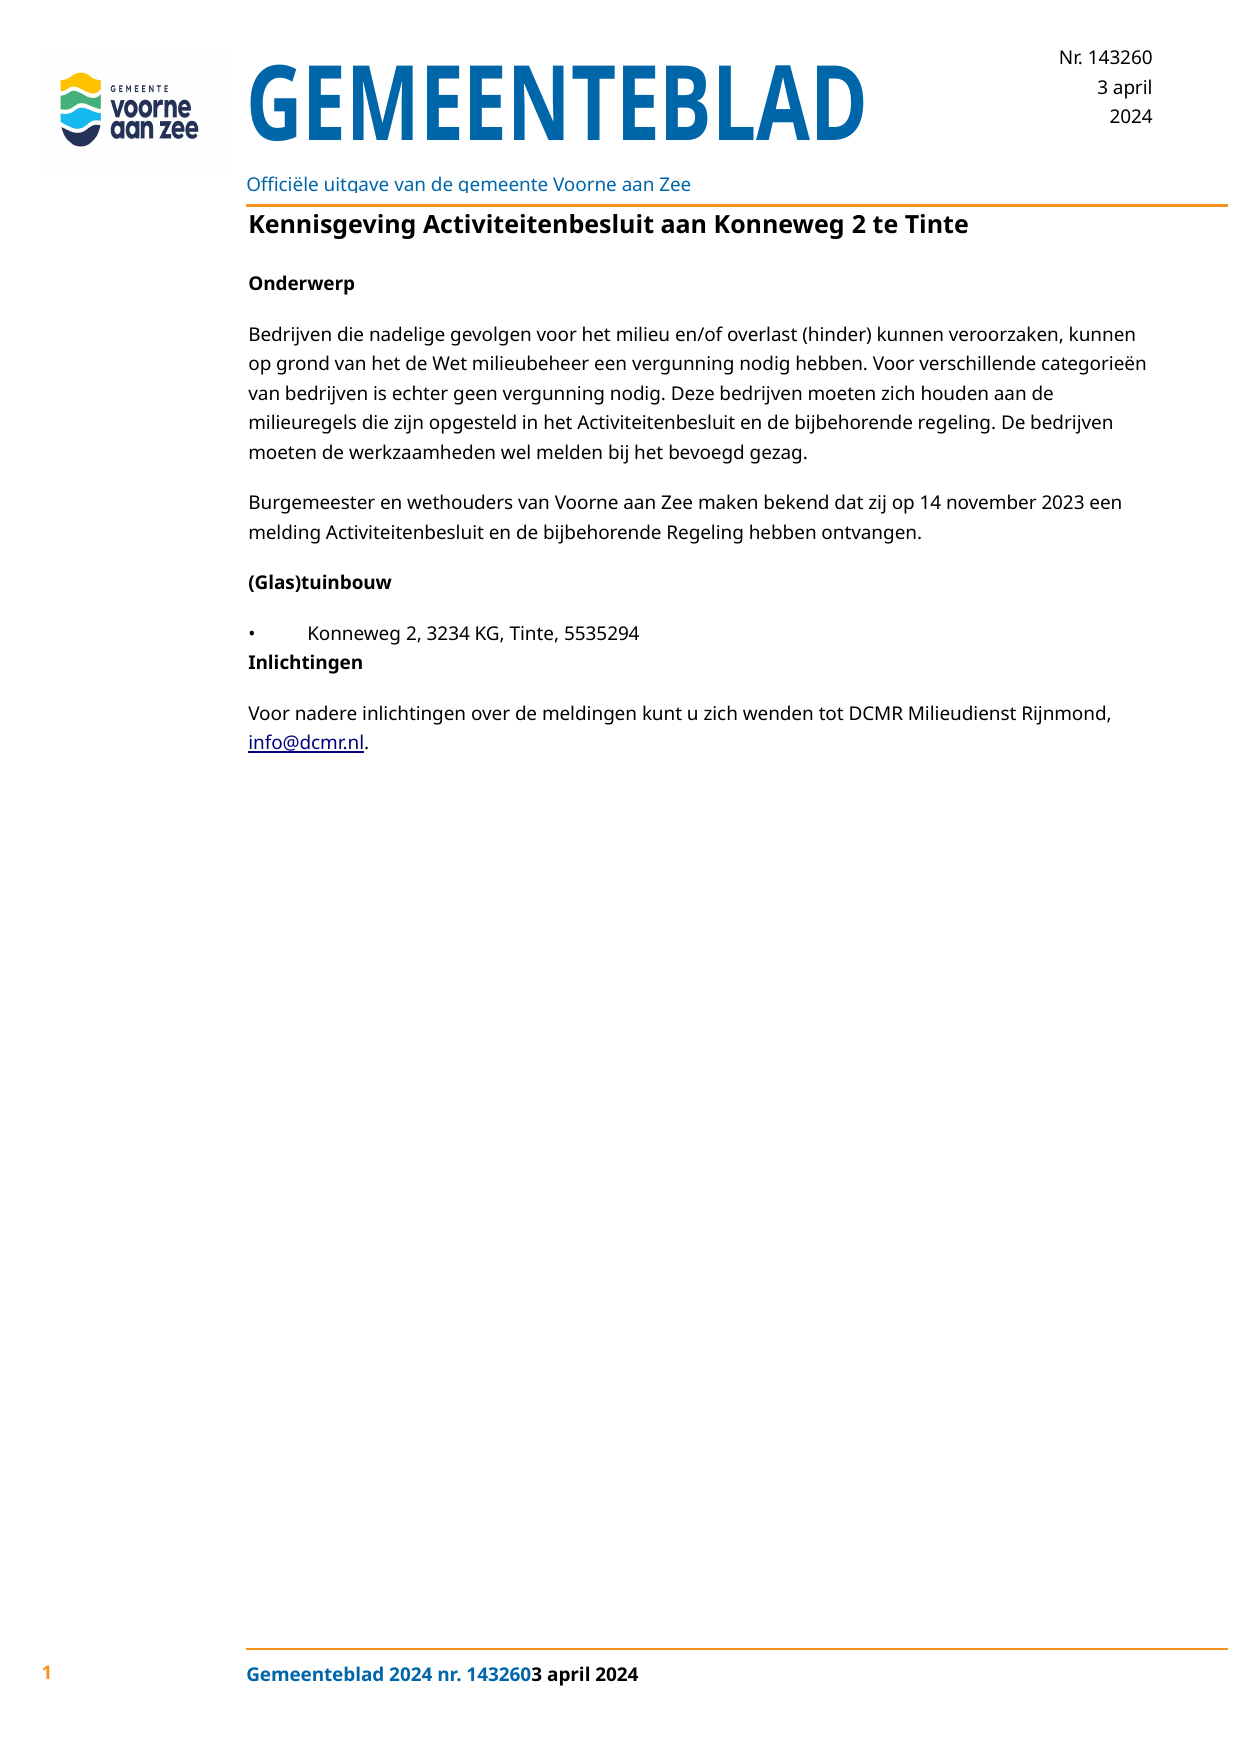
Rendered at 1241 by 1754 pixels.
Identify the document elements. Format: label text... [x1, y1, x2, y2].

text Voor nadere inlichtingen over de meldingen kunt u zich wenden tot DCMR Milieudienst Rijnmond, info@dcmr.nl. [248, 700, 1152, 755]
picture [41, 47, 231, 172]
text Kennisgeving Activiteitenbesluit aan Konneweg 2 te Tinte [248, 207, 1152, 241]
list Konneweg 2, 3234 KG, Tinte, 5535294 [248, 620, 1152, 646]
text Inlichtingen [248, 649, 1152, 675]
text Burgemeester en wethouders van Voorne aan Zee maken bekend dat zij op 14 november 2023 een melding Activiteitenbesluit en de bijbehorende Regeling hebben ontvangen. [248, 489, 1152, 545]
text Onderwerp [248, 270, 1152, 296]
text Bedrijven die nadelige gevolgen voor het milieu en/of overlast (hinder) kunnen veroorzaken, kunnen op grond van het de Wet milieubeheer een vergunning nodig hebben. Voor verschillende categorieën van bedrijven is echter geen vergunning nodig. Deze bedrijven moeten zich houden aan de milieuregels die zijn opgesteld in het Activiteitenbesluit en de bijbehorende regeling. De bedrijven moeten de werkzaamheden wel melden bij het bevoegd gezag. [248, 321, 1152, 465]
text (Glas)tuinbouw [248, 569, 1152, 595]
